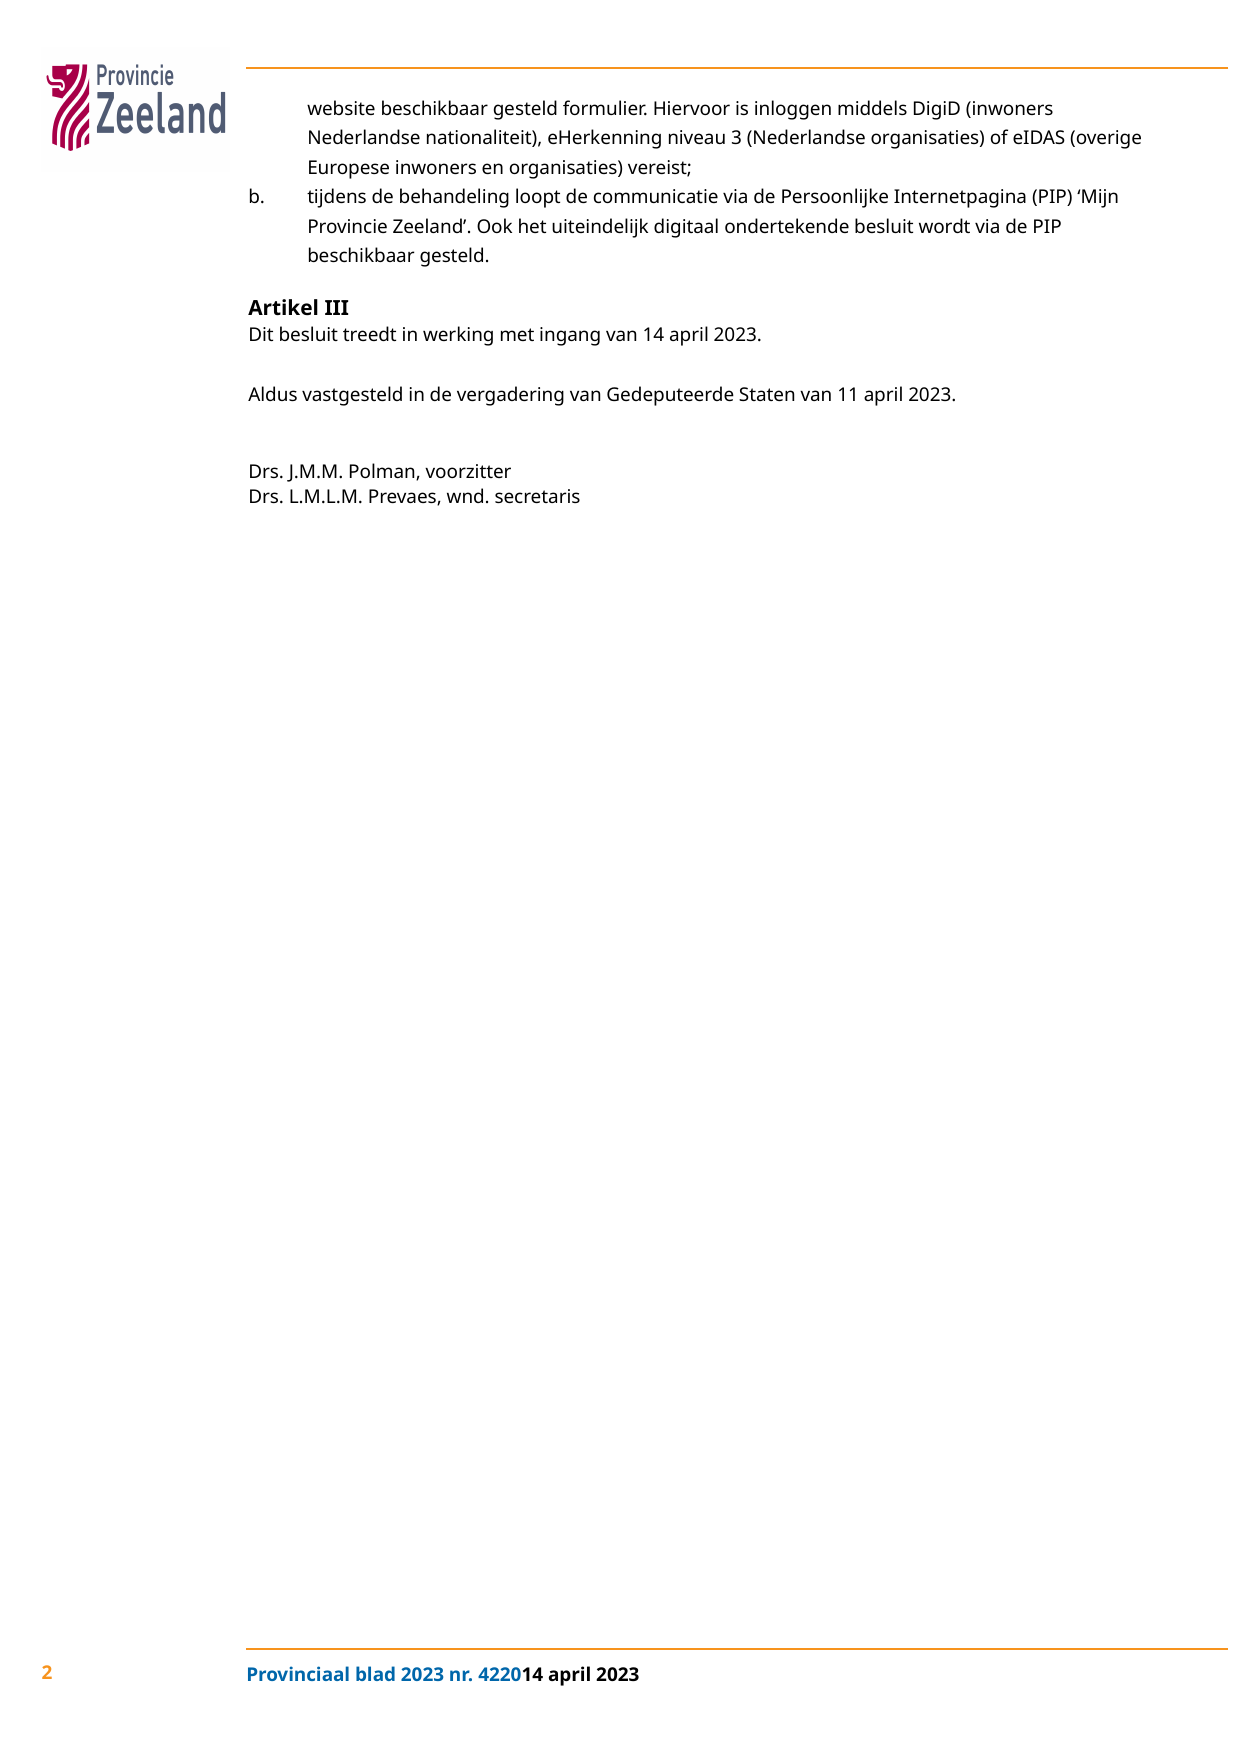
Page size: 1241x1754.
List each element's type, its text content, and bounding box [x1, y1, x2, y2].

picture [41, 47, 231, 172]
text Artikel III [248, 293, 1152, 322]
text Dit besluit treedt in werking met ingang van 14 april 2023. [248, 322, 1152, 347]
list website beschikbaar gesteld formulier. Hiervoor is inloggen middels DigiD (inwoners Nederlandse nationaliteit), eHerkenning niveau 3 (Nederlandse organisaties) of eIDAS (overige Europese inwoners en organisaties) vereist; [248, 95, 1152, 180]
text Drs. J.M.M. Polman, voorzitter [248, 458, 1152, 484]
text Aldus vastgesteld in de vergadering van Gedeputeerde Staten van 11 april 2023. [248, 381, 1152, 406]
text Drs. L.M.L.M. Prevaes, wnd. secretaris [248, 484, 1152, 509]
list tijdens de behandeling loopt de communicatie via de Persoonlijke Internetpagina (PIP) ‘Mijn Provincie Zeeland’. Ook het uiteindelijk digitaal ondertekende besluit wordt via de PIP beschikbaar gesteld. [248, 183, 1152, 268]
